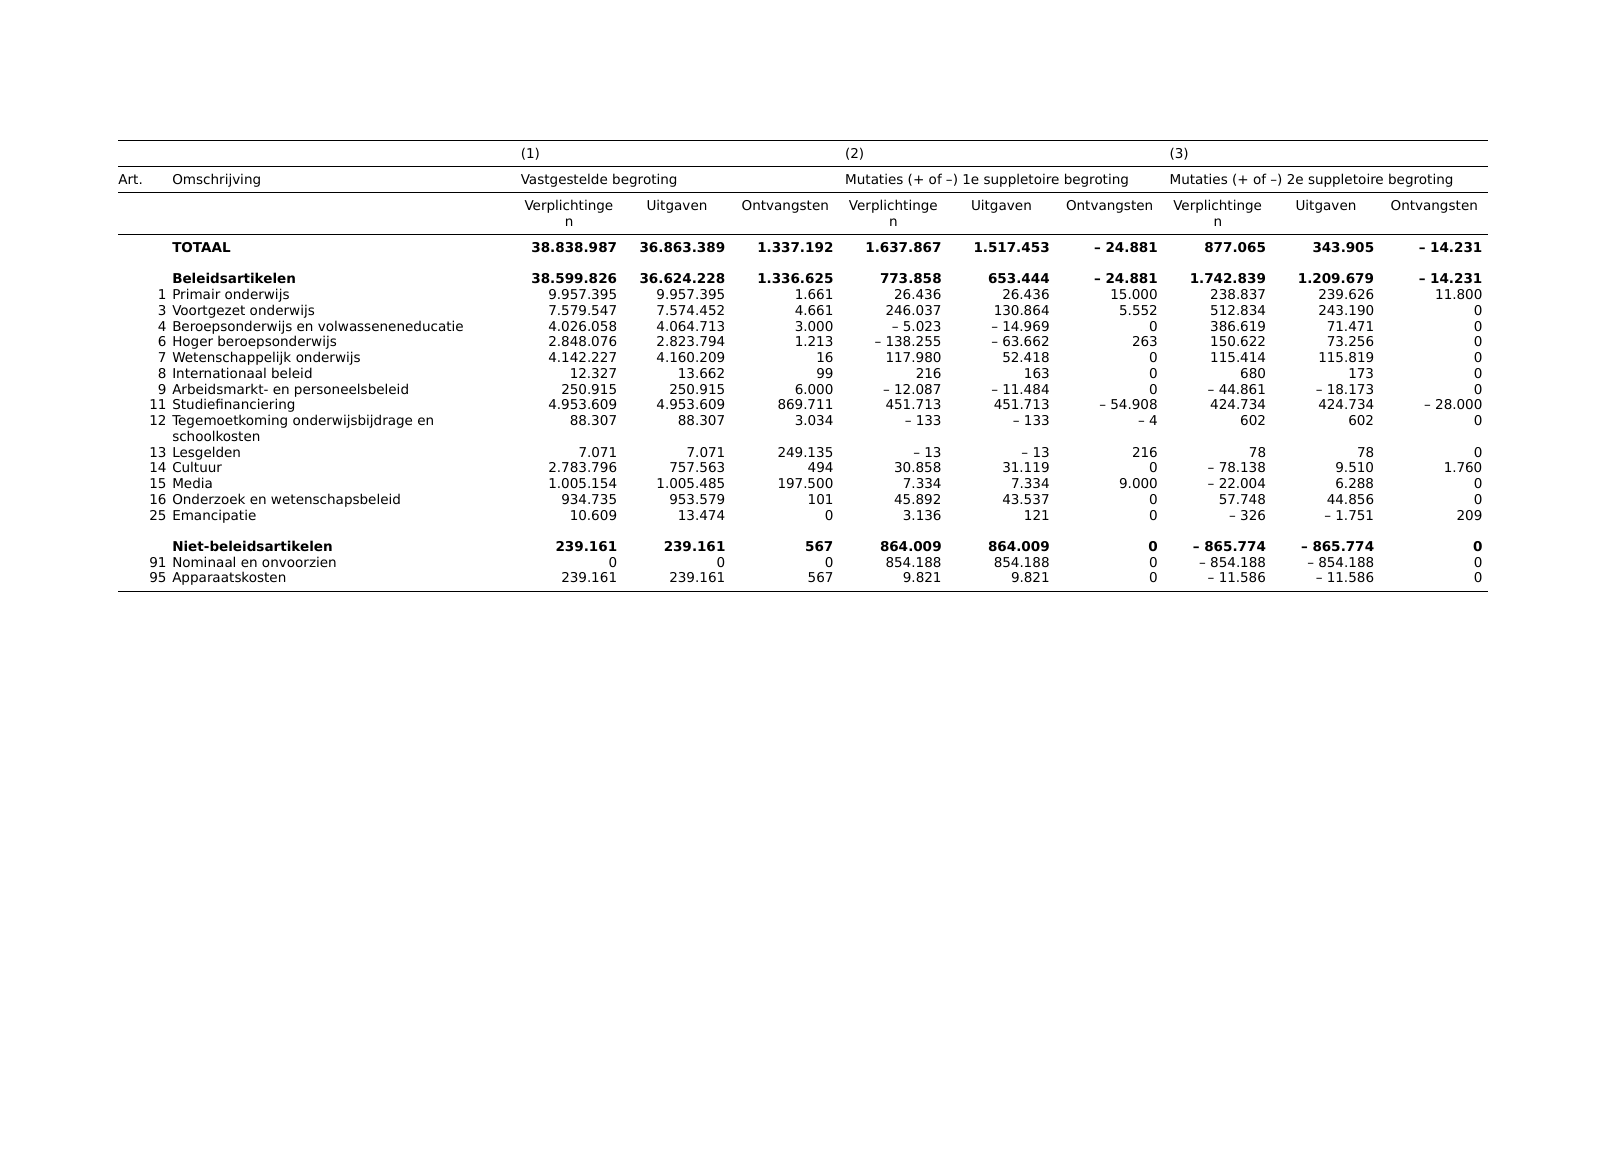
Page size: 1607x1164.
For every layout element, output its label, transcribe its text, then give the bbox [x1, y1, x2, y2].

table_cell 386.619 [1164, 319, 1272, 334]
table_cell 216 [839, 366, 947, 381]
table_cell 71.471 [1272, 319, 1380, 334]
table_cell Mutaties (+ of –) 2e suppletoire begroting [1164, 167, 1488, 192]
table_cell 854.188 [947, 555, 1055, 570]
table_header (3) [1164, 141, 1272, 166]
table_cell Art. [118, 167, 166, 192]
table_cell – 14.231 [1380, 235, 1488, 256]
table_cell 4.142.227 [515, 350, 623, 366]
table_cell – 11.484 [947, 381, 1055, 397]
table_cell Verplichtingen [515, 193, 623, 234]
table_cell 150.622 [1164, 334, 1272, 350]
table_cell 7.574.452 [623, 303, 731, 318]
table_cell 451.713 [947, 397, 1055, 413]
table_cell 3.136 [839, 507, 947, 523]
table_cell 78 [1272, 444, 1380, 460]
table_cell Arbeidsmarkt- en personeelsbeleid [166, 381, 515, 397]
table_cell [118, 256, 166, 271]
table_header [1380, 141, 1488, 166]
table_cell Uitgaven [623, 193, 731, 234]
table_cell 9.821 [947, 570, 1055, 591]
table_cell – 24.881 [1055, 271, 1163, 287]
table_cell 9.957.395 [515, 287, 623, 303]
table_cell – 133 [839, 413, 947, 444]
table_cell [166, 193, 515, 234]
table_cell – 11.586 [1272, 570, 1380, 591]
table_cell 864.009 [839, 539, 947, 554]
table_cell Omschrijving [166, 167, 515, 192]
table_cell 7.334 [947, 476, 1055, 492]
table_cell 250.915 [623, 381, 731, 397]
table_cell Voortgezet onderwijs [166, 303, 515, 318]
table_cell Lesgelden [166, 444, 515, 460]
table_cell Beroepsonderwijs en volwasseneneducatie [166, 319, 515, 334]
table_cell 680 [1164, 366, 1272, 381]
table_cell 6.288 [1272, 476, 1380, 492]
table_cell 88.307 [623, 413, 731, 444]
table_cell 249.135 [731, 444, 839, 460]
table_cell 0 [1055, 460, 1163, 476]
table_cell 494 [731, 460, 839, 476]
table_cell [118, 235, 166, 256]
table_cell – 54.908 [1055, 397, 1163, 413]
table_cell 52.418 [947, 350, 1055, 366]
table_cell 101 [731, 492, 839, 507]
table_cell Emancipatie [166, 507, 515, 523]
table_cell 1.209.679 [1272, 271, 1380, 287]
table_cell 424.734 [1272, 397, 1380, 413]
table_cell 4.953.609 [515, 397, 623, 413]
table_cell 0 [1055, 366, 1163, 381]
table_cell – 14.231 [1380, 271, 1488, 287]
table_cell – 854.188 [1164, 555, 1272, 570]
table_cell 16 [731, 350, 839, 366]
table_cell 26.436 [947, 287, 1055, 303]
table_cell 10.609 [515, 507, 623, 523]
table_cell 239.161 [515, 539, 623, 554]
table_cell Studiefinanciering [166, 397, 515, 413]
table_cell – 138.255 [839, 334, 947, 350]
table_cell 239.161 [515, 570, 623, 591]
table_cell 121 [947, 507, 1055, 523]
table_cell – 11.586 [1164, 570, 1272, 591]
table_cell 239.626 [1272, 287, 1380, 303]
table_header [166, 141, 515, 166]
table_cell 4.026.058 [515, 319, 623, 334]
table_cell 9.510 [1272, 460, 1380, 476]
table_cell [623, 256, 731, 271]
table_cell 88.307 [515, 413, 623, 444]
table_header [947, 141, 1055, 166]
table_cell 4.160.209 [623, 350, 731, 366]
table_cell 12 [118, 413, 166, 444]
table_cell Verplichtingen [839, 193, 947, 234]
table_cell [1055, 256, 1163, 271]
table_cell – 5.023 [839, 319, 947, 334]
table_cell 0 [1380, 350, 1488, 366]
table_cell [166, 523, 515, 539]
table_cell Wetenschappelijk onderwijs [166, 350, 515, 366]
table_cell TOTAAL [166, 235, 515, 256]
table_cell 0 [1055, 507, 1163, 523]
table_cell [1380, 523, 1488, 539]
table_cell 0 [1380, 334, 1488, 350]
table_cell 117.980 [839, 350, 947, 366]
table_cell 2.823.794 [623, 334, 731, 350]
table_cell 5.552 [1055, 303, 1163, 318]
table_cell 1 [118, 287, 166, 303]
table_cell 115.414 [1164, 350, 1272, 366]
table_cell 57.748 [1164, 492, 1272, 507]
table_cell 1.213 [731, 334, 839, 350]
table_cell Uitgaven [1272, 193, 1380, 234]
table_cell 38.599.826 [515, 271, 623, 287]
table_cell 1.742.839 [1164, 271, 1272, 287]
table_cell 7 [118, 350, 166, 366]
table_cell – 133 [947, 413, 1055, 444]
table_cell 14 [118, 460, 166, 476]
table_cell [839, 523, 947, 539]
table_cell 0 [1380, 570, 1488, 591]
table_cell Apparaatskosten [166, 570, 515, 591]
table_cell 2.848.076 [515, 334, 623, 350]
table_cell [1164, 523, 1272, 539]
table_cell 1.517.453 [947, 235, 1055, 256]
table_cell – 63.662 [947, 334, 1055, 350]
table_cell [118, 271, 166, 287]
table_cell 78 [1164, 444, 1272, 460]
table_cell 4.064.713 [623, 319, 731, 334]
table_cell 115.819 [1272, 350, 1380, 366]
table_cell 4.661 [731, 303, 839, 318]
table_cell – 44.861 [1164, 381, 1272, 397]
table_cell Ontvangsten [1055, 193, 1163, 234]
table_cell 953.579 [623, 492, 731, 507]
table_cell 173 [1272, 366, 1380, 381]
table_header [731, 141, 839, 166]
table_cell 0 [1380, 366, 1488, 381]
table_cell Beleidsartikelen [166, 271, 515, 287]
table_cell 877.065 [1164, 235, 1272, 256]
table_cell 451.713 [839, 397, 947, 413]
table_cell 0 [1380, 539, 1488, 554]
table_cell – 13 [947, 444, 1055, 460]
table_cell [515, 256, 623, 271]
table_cell 854.188 [839, 555, 947, 570]
table_cell Mutaties (+ of –) 1e suppletoire begroting [839, 167, 1163, 192]
table_header [1272, 141, 1380, 166]
table_cell 36.863.389 [623, 235, 731, 256]
table_cell Niet-beleidsartikelen [166, 539, 515, 554]
table_cell 43.537 [947, 492, 1055, 507]
table_cell 343.905 [1272, 235, 1380, 256]
table_cell – 326 [1164, 507, 1272, 523]
table_cell 0 [1380, 555, 1488, 570]
table_cell Onderzoek en wetenschapsbeleid [166, 492, 515, 507]
table_cell 7.579.547 [515, 303, 623, 318]
table_cell 13 [118, 444, 166, 460]
table_cell 1.760 [1380, 460, 1488, 476]
table_cell [1380, 256, 1488, 271]
table_cell 1.336.625 [731, 271, 839, 287]
table_cell 0 [623, 555, 731, 570]
table_cell Media [166, 476, 515, 492]
table_cell Ontvangsten [731, 193, 839, 234]
table_cell 0 [1380, 444, 1488, 460]
table_cell – 12.087 [839, 381, 947, 397]
table_cell – 24.881 [1055, 235, 1163, 256]
table_cell 44.856 [1272, 492, 1380, 507]
table_cell – 4 [1055, 413, 1163, 444]
table_cell 424.734 [1164, 397, 1272, 413]
table_cell 36.624.228 [623, 271, 731, 287]
table_cell 0 [1380, 492, 1488, 507]
table_cell Internationaal beleid [166, 366, 515, 381]
table_cell 95 [118, 570, 166, 591]
table_cell 0 [1055, 555, 1163, 570]
table_cell [731, 256, 839, 271]
table_cell 15 [118, 476, 166, 492]
table_cell 0 [1055, 570, 1163, 591]
table_cell 1.005.485 [623, 476, 731, 492]
table_cell 38.838.987 [515, 235, 623, 256]
table_cell Tegemoetkoming onderwijsbijdrage en schoolkosten [166, 413, 515, 444]
table_header [623, 141, 731, 166]
table_cell 9.000 [1055, 476, 1163, 492]
table_cell [118, 193, 166, 234]
table_cell [731, 523, 839, 539]
table_cell – 854.188 [1272, 555, 1380, 570]
table_cell 0 [1055, 350, 1163, 366]
table_cell 16 [118, 492, 166, 507]
table_cell 130.864 [947, 303, 1055, 318]
table_cell [1272, 523, 1380, 539]
table_cell Uitgaven [947, 193, 1055, 234]
table_cell 567 [731, 539, 839, 554]
table_cell [839, 256, 947, 271]
table_cell 197.500 [731, 476, 839, 492]
table_cell – 865.774 [1164, 539, 1272, 554]
table_cell 239.161 [623, 539, 731, 554]
table_cell 73.256 [1272, 334, 1380, 350]
table_cell [623, 523, 731, 539]
table_cell 6.000 [731, 381, 839, 397]
table_cell 13.474 [623, 507, 731, 523]
table_cell 12.327 [515, 366, 623, 381]
table_cell 0 [731, 507, 839, 523]
table_cell 15.000 [1055, 287, 1163, 303]
table_cell 869.711 [731, 397, 839, 413]
table_cell [947, 256, 1055, 271]
table_cell 653.444 [947, 271, 1055, 287]
table_cell 246.037 [839, 303, 947, 318]
table_cell 567 [731, 570, 839, 591]
table_cell 0 [1380, 476, 1488, 492]
table_cell 512.834 [1164, 303, 1272, 318]
table_cell Nominaal en onvoorzien [166, 555, 515, 570]
table_header [118, 141, 166, 166]
table_cell 9.957.395 [623, 287, 731, 303]
table_cell 0 [1380, 303, 1488, 318]
table_cell 7.334 [839, 476, 947, 492]
table_cell [1272, 256, 1380, 271]
table_cell 934.735 [515, 492, 623, 507]
table_cell 91 [118, 555, 166, 570]
table_cell [1055, 523, 1163, 539]
table_cell 773.858 [839, 271, 947, 287]
table_header (2) [839, 141, 947, 166]
table_cell 239.161 [623, 570, 731, 591]
table_cell 6 [118, 334, 166, 350]
table_cell 13.662 [623, 366, 731, 381]
table_cell [118, 539, 166, 554]
table_cell 0 [1055, 319, 1163, 334]
table_cell 1.637.867 [839, 235, 947, 256]
table_cell Hoger beroepsonderwijs [166, 334, 515, 350]
table_cell 7.071 [515, 444, 623, 460]
table_cell 602 [1272, 413, 1380, 444]
table_cell 31.119 [947, 460, 1055, 476]
table_cell 757.563 [623, 460, 731, 476]
table_cell 7.071 [623, 444, 731, 460]
table_cell 9.821 [839, 570, 947, 591]
table_cell Verplichtingen [1164, 193, 1272, 234]
table_cell Ontvangsten [1380, 193, 1488, 234]
table_cell – 865.774 [1272, 539, 1380, 554]
table_header [1055, 141, 1163, 166]
table_cell 0 [1055, 492, 1163, 507]
table_cell [118, 523, 166, 539]
table_cell 4.953.609 [623, 397, 731, 413]
table_cell 864.009 [947, 539, 1055, 554]
table_cell 209 [1380, 507, 1488, 523]
table_cell 0 [1055, 381, 1163, 397]
table_cell 25 [118, 507, 166, 523]
table_cell 602 [1164, 413, 1272, 444]
table_cell 99 [731, 366, 839, 381]
table_cell 263 [1055, 334, 1163, 350]
table_cell 0 [1380, 413, 1488, 444]
table_cell Vastgestelde begroting [515, 167, 839, 192]
table_cell – 1.751 [1272, 507, 1380, 523]
table_cell – 18.173 [1272, 381, 1380, 397]
table_cell Primair onderwijs [166, 287, 515, 303]
table_cell – 14.969 [947, 319, 1055, 334]
table_cell 9 [118, 381, 166, 397]
table_cell 250.915 [515, 381, 623, 397]
table_cell 0 [515, 555, 623, 570]
table_cell – 22.004 [1164, 476, 1272, 492]
table_cell 45.892 [839, 492, 947, 507]
table_cell [515, 523, 623, 539]
table_cell 1.337.192 [731, 235, 839, 256]
table_cell 243.190 [1272, 303, 1380, 318]
table_cell 26.436 [839, 287, 947, 303]
table_cell 11 [118, 397, 166, 413]
table_cell – 78.138 [1164, 460, 1272, 476]
table_cell 0 [1380, 319, 1488, 334]
table_cell Cultuur [166, 460, 515, 476]
table_cell – 28.000 [1380, 397, 1488, 413]
table_cell 0 [1380, 381, 1488, 397]
table_cell 216 [1055, 444, 1163, 460]
table_cell 3 [118, 303, 166, 318]
table_cell 30.858 [839, 460, 947, 476]
table_cell 11.800 [1380, 287, 1488, 303]
table_cell 1.005.154 [515, 476, 623, 492]
table_cell – 13 [839, 444, 947, 460]
table_cell 0 [731, 555, 839, 570]
table_header (1) [515, 141, 623, 166]
table_cell [947, 523, 1055, 539]
table_cell 2.783.796 [515, 460, 623, 476]
table_cell 163 [947, 366, 1055, 381]
table_cell 3.034 [731, 413, 839, 444]
table_cell [1164, 256, 1272, 271]
table_cell 3.000 [731, 319, 839, 334]
table_cell 4 [118, 319, 166, 334]
table_cell 0 [1055, 539, 1163, 554]
table_cell [166, 256, 515, 271]
table_cell 8 [118, 366, 166, 381]
table_cell 1.661 [731, 287, 839, 303]
table_cell 238.837 [1164, 287, 1272, 303]
